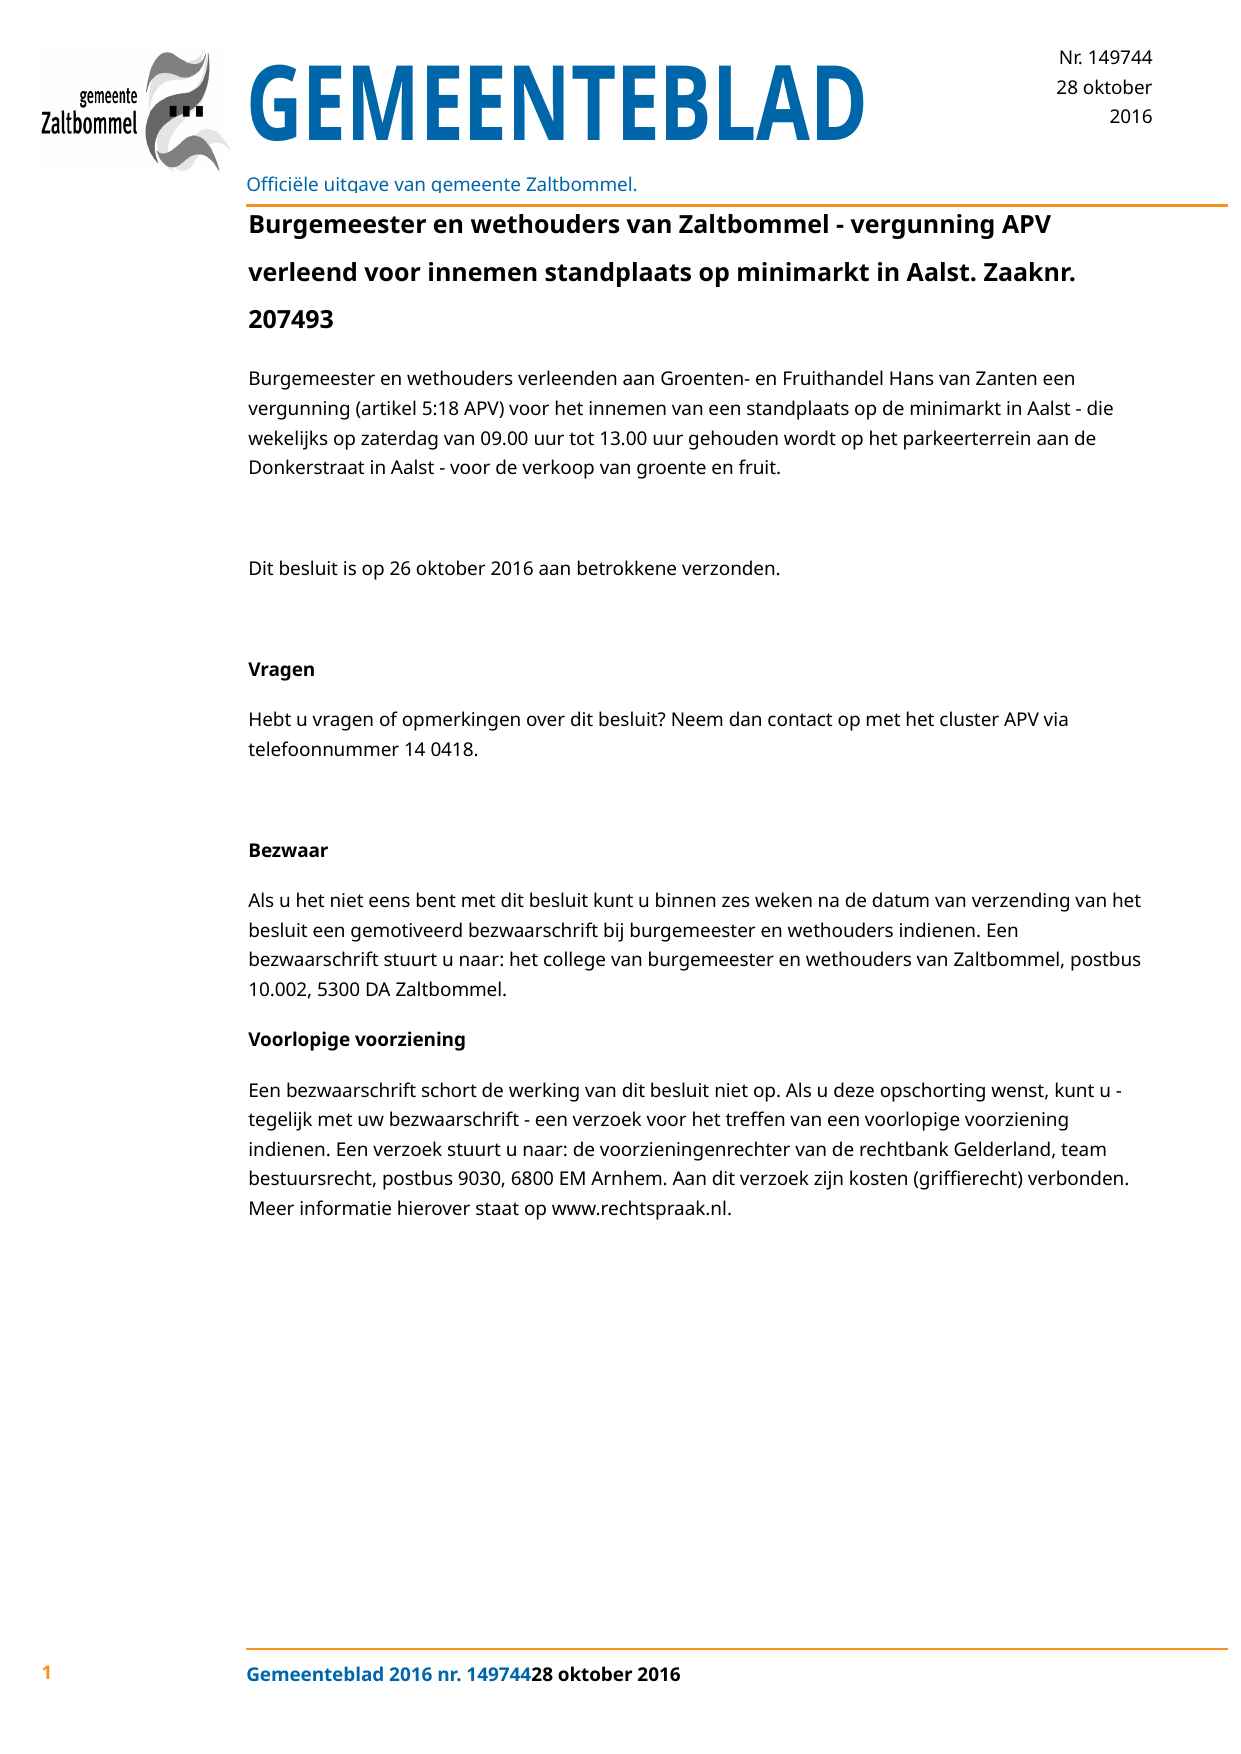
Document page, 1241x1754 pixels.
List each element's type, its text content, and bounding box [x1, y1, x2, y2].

text Hebt u vragen of opmerkingen over dit besluit? Neem dan contact op met het cluster APV via telefoonnummer 14 0418. [248, 706, 1152, 762]
text Burgemeester en wethouders van Zaltbommel - vergunning APV verleend voor innemen standplaats op minimarkt in Aalst. Zaaknr. 207493 [248, 207, 1152, 336]
picture [41, 47, 231, 172]
text Burgemeester en wethouders verleenden aan Groenten- en Fruithandel Hans van Zanten een vergunning (artikel 5:18 APV) voor het innemen van een standplaats op de minimarkt in Aalst - die wekelijks op zaterdag van 09.00 uur tot 13.00 uur gehouden wordt op het parkeerterrein aan de Donkerstraat in Aalst - voor de verkoop van groente en fruit. [248, 366, 1152, 480]
text Voorlopige voorziening [248, 1026, 1152, 1052]
text Een bezwaarschrift schort de werking van dit besluit niet op. Als u deze opschorting wenst, kunt u - tegelijk met uw bezwaarschrift - een verzoek voor het treffen van een voorlopige voorziening indienen. Een verzoek stuurt u naar: de voorzieningenrechter van de rechtbank Gelderland, team bestuursrecht, postbus 9030, 6800 EM Arnhem. Aan dit verzoek zijn kosten (griffierecht) verbonden. Meer informatie hierover staat op www.rechtspraak.nl. [248, 1077, 1152, 1221]
text Vragen [248, 656, 1152, 682]
text Bezwaar [248, 837, 1152, 862]
text Dit besluit is op 26 oktober 2016 aan betrokkene verzonden. [248, 555, 1152, 581]
text Als u het niet eens bent met dit besluit kunt u binnen zes weken na de datum van verzending van het besluit een gemotiveerd bezwaarschrift bij burgemeester en wethouders indienen. Een bezwaarschrift stuurt u naar: het college van burgemeester en wethouders van Zaltbommel, postbus 10.002, 5300 DA Zaltbommel. [248, 887, 1152, 1002]
